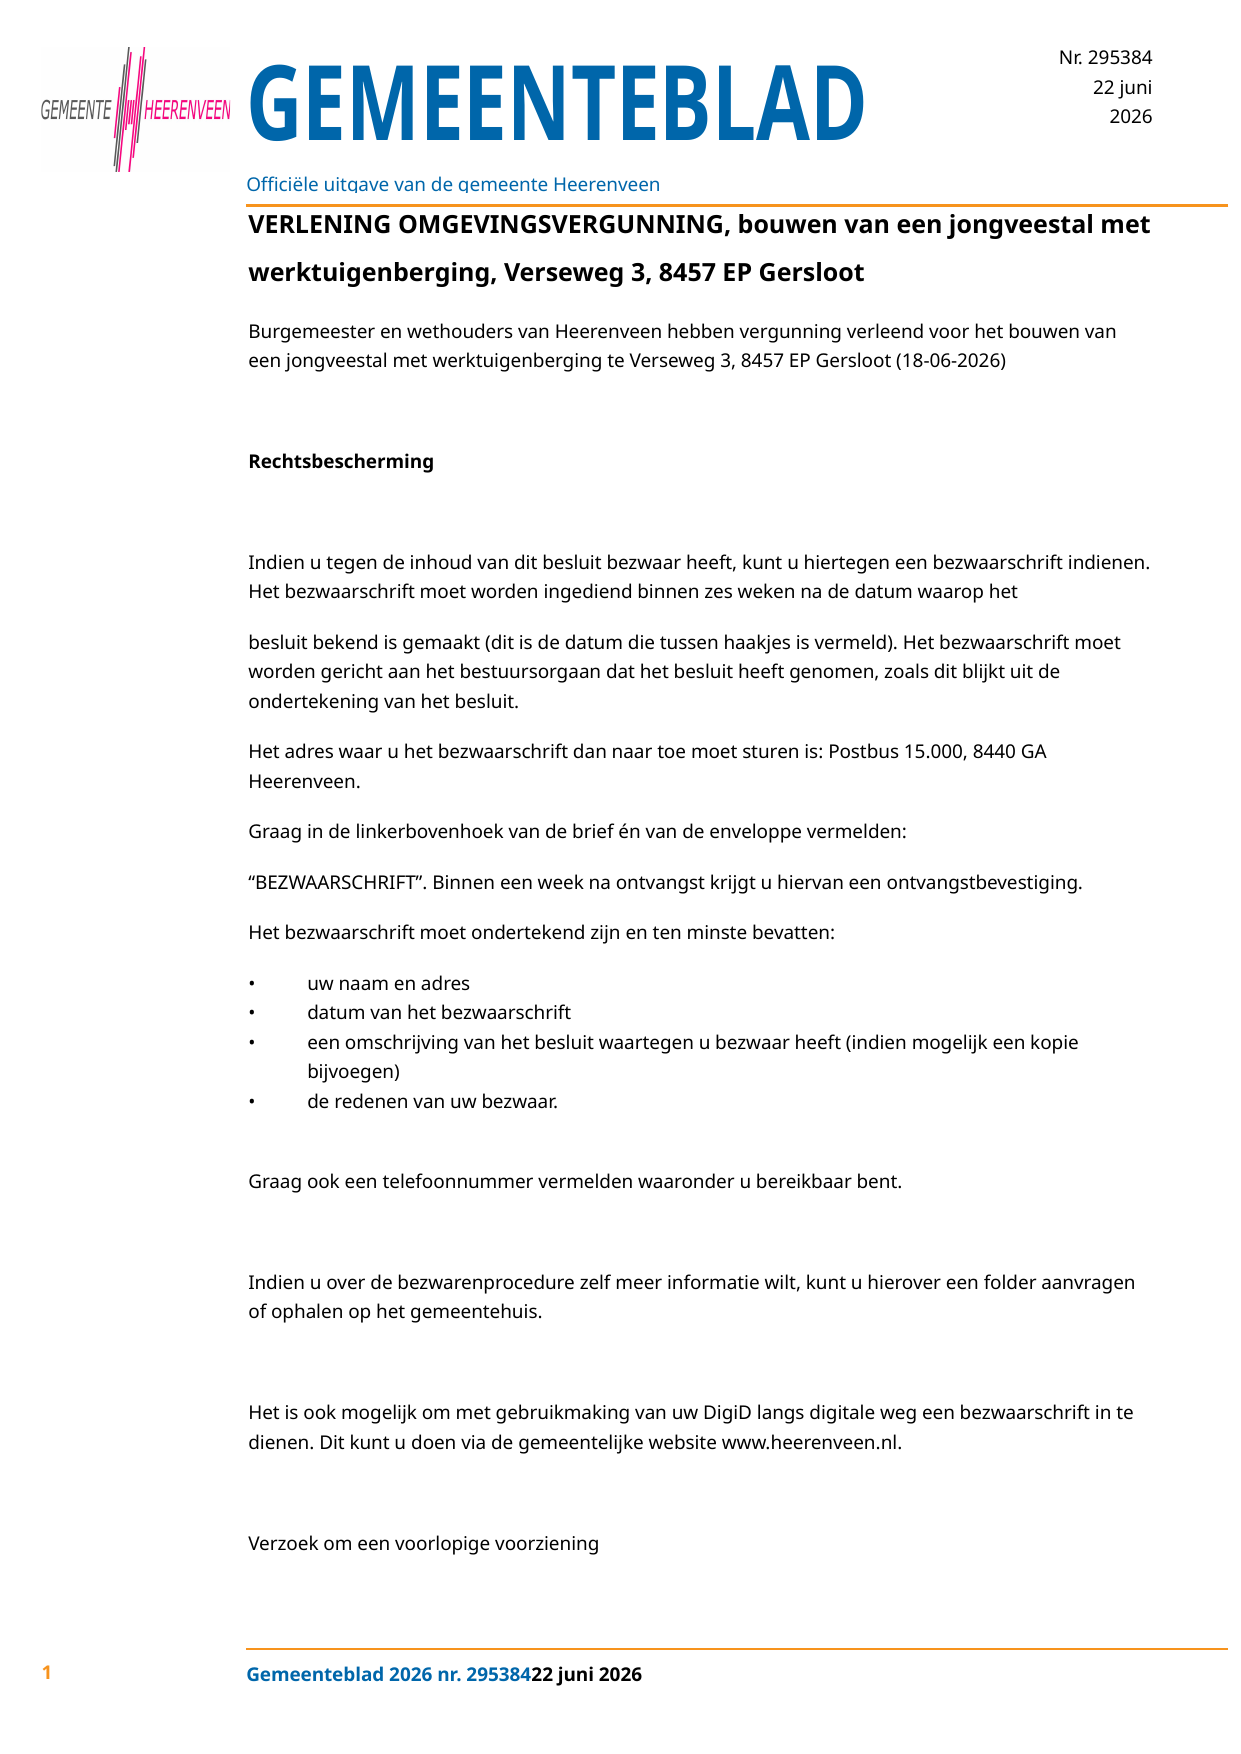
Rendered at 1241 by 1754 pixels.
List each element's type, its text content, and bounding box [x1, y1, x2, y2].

text Burgemeester en wethouders van Heerenveen hebben vergunning verleend voor het bouwen van een jongveestal met werktuigenberging te Verseweg 3, 8457 EP Gersloot (18-06-2026) [248, 318, 1152, 373]
text Indien u tegen de inhoud van dit besluit bezwaar heeft, kunt u hiertegen een bezwaarschrift indienen. Het bezwaarschrift moet worden ingediend binnen zes weken na de datum waarop het [248, 549, 1152, 604]
text Verzoek om een voorlopige voorziening [248, 1530, 1152, 1556]
text Indien u over de bezwarenprocedure zelf meer informatie wilt, kunt u hierover een folder aanvragen of ophalen op het gemeentehuis. [248, 1269, 1152, 1324]
text Graag ook een telefoonnummer vermelden waaronder u bereikbaar bent. [248, 1168, 1152, 1194]
text Het bezwaarschrift moet ondertekend zijn en ten minste bevatten: [248, 919, 1152, 945]
text Het adres waar u het bezwaarschrift dan naar toe moet sturen is: Postbus 15.000, 8440 GA Heerenveen. [248, 739, 1152, 794]
list de redenen van uw bezwaar. [248, 1088, 1152, 1114]
text Graag in de linkerbovenhoek van de brief én van de enveloppe vermelden: [248, 819, 1152, 844]
list datum van het bezwaarschrift [248, 999, 1152, 1025]
list een omschrijving van het besluit waartegen u bezwaar heeft (indien mogelijk een kopie bijvoegen) [248, 1029, 1152, 1084]
text Het is ook mogelijk om met gebruikmaking van uw DigiD langs digitale weg een bezwaarschrift in te dienen. Dit kunt u doen via de gemeentelijke website www.heerenveen.nl. [248, 1399, 1152, 1455]
text Rechtsbescherming [248, 448, 1152, 474]
picture [41, 47, 231, 172]
text besluit bekend is gemaakt (dit is de datum die tussen haakjes is vermeld). Het bezwaarschrift moet worden gericht aan het bestuursorgaan dat het besluit heeft genomen, zoals dit blijkt uit de ondertekening van het besluit. [248, 629, 1152, 714]
list uw naam en adres [248, 970, 1152, 996]
text “BEZWAARSCHRIFT”. Binnen een week na ontvangst krijgt u hiervan een ontvangstbevestiging. [248, 869, 1152, 895]
text VERLENING OMGEVINGSVERGUNNING, bouwen van een jongveestal met werktuigenberging, Verseweg 3, 8457 EP Gersloot [248, 207, 1152, 288]
